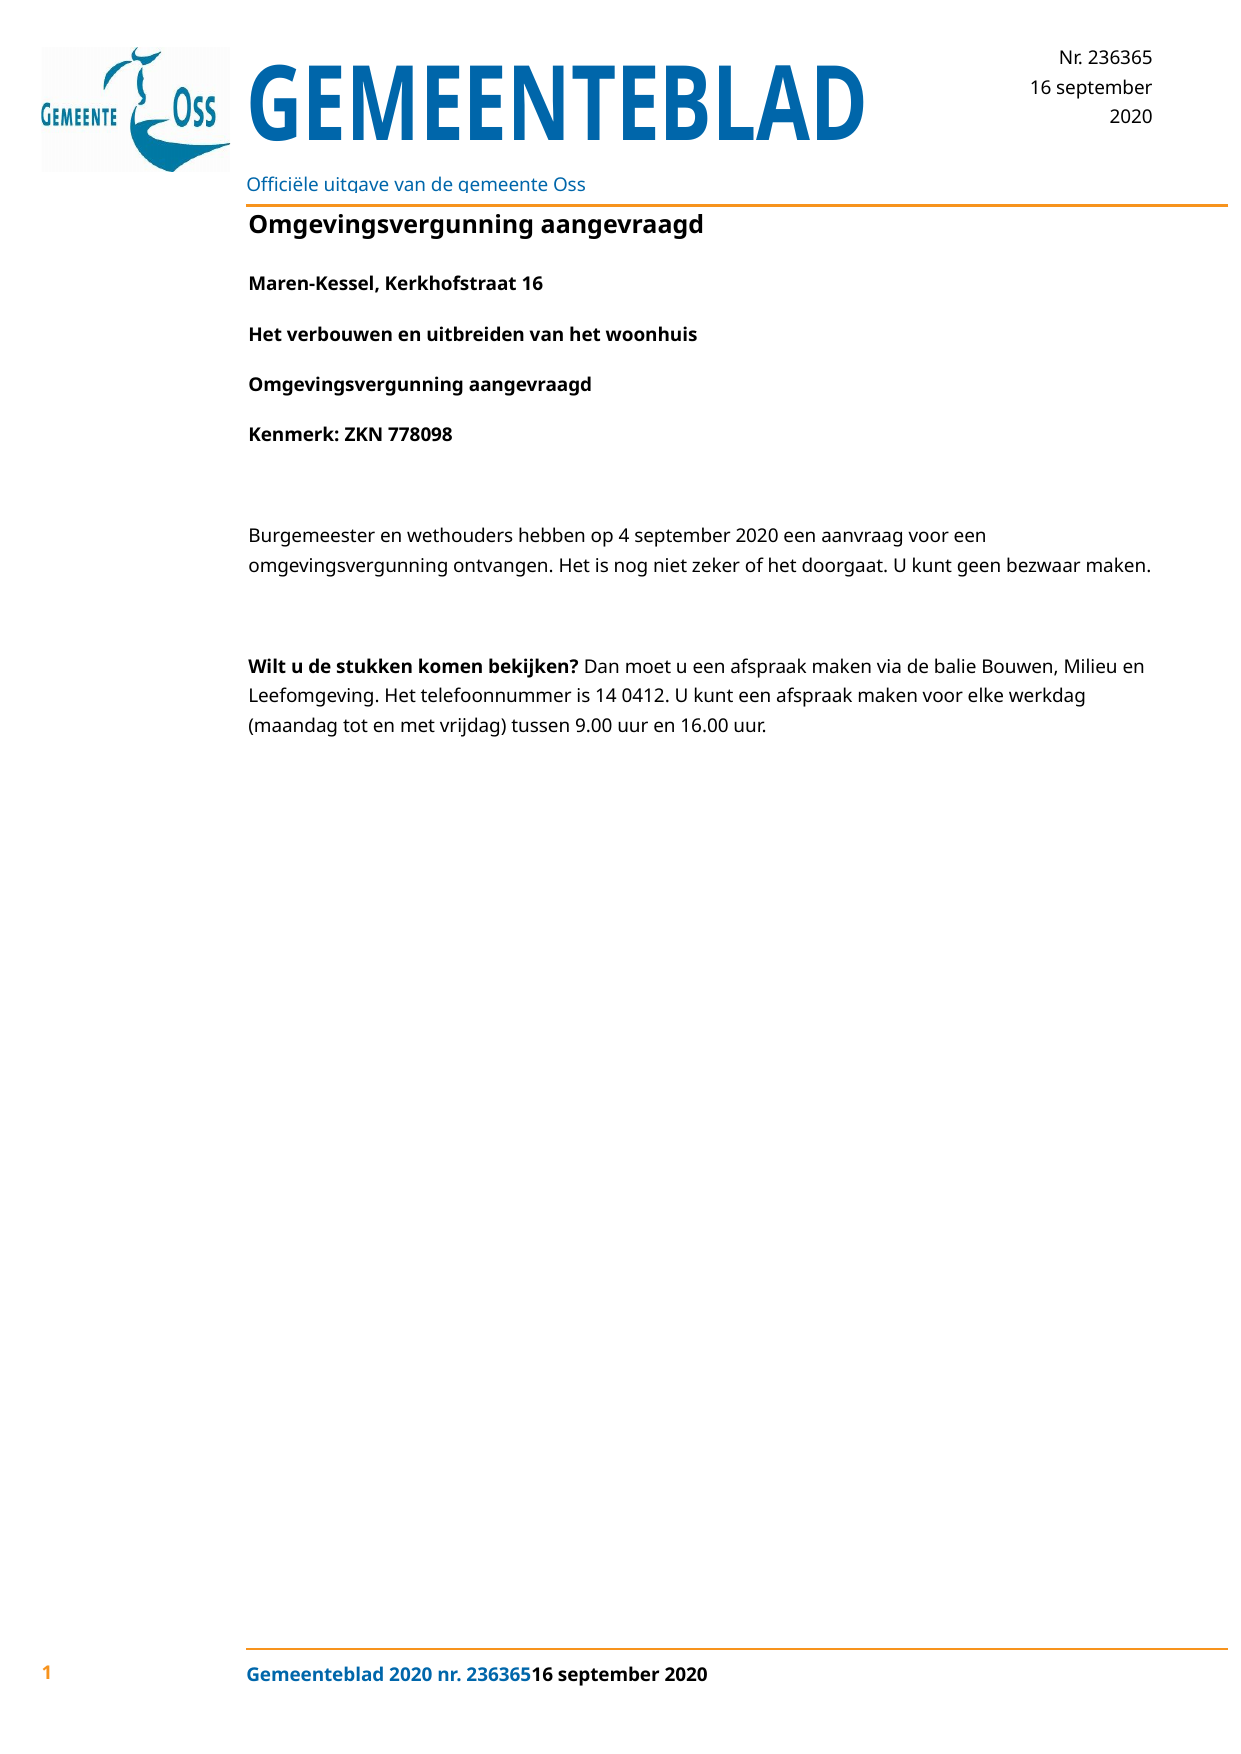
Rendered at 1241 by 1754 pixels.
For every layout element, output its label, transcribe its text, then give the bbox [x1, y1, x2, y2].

text Omgevingsvergunning aangevraagd [248, 207, 1152, 241]
text Kenmerk: ZKN 778098 [248, 422, 1152, 447]
text Omgevingsvergunning aangevraagd [248, 371, 1152, 397]
text Wilt u de stukken komen bekijken? Dan moet u een afspraak maken via de balie Bouwen, Milieu en Leefomgeving. Het telefoonnummer is 14 0412. U kunt een afspraak maken voor elke werkdag (maandag tot en met vrijdag) tussen 9.00 uur en 16.00 uur. [248, 653, 1152, 738]
text Het verbouwen en uitbreiden van het woonhuis [248, 321, 1152, 346]
text Burgemeester en wethouders hebben op 4 september 2020 een aanvraag voor een omgevingsvergunning ontvangen. Het is nog niet zeker of het doorgaat. U kunt geen bezwaar maken. [248, 522, 1152, 578]
picture [41, 47, 231, 172]
text Maren-Kessel, Kerkhofstraat 16 [248, 270, 1152, 296]
